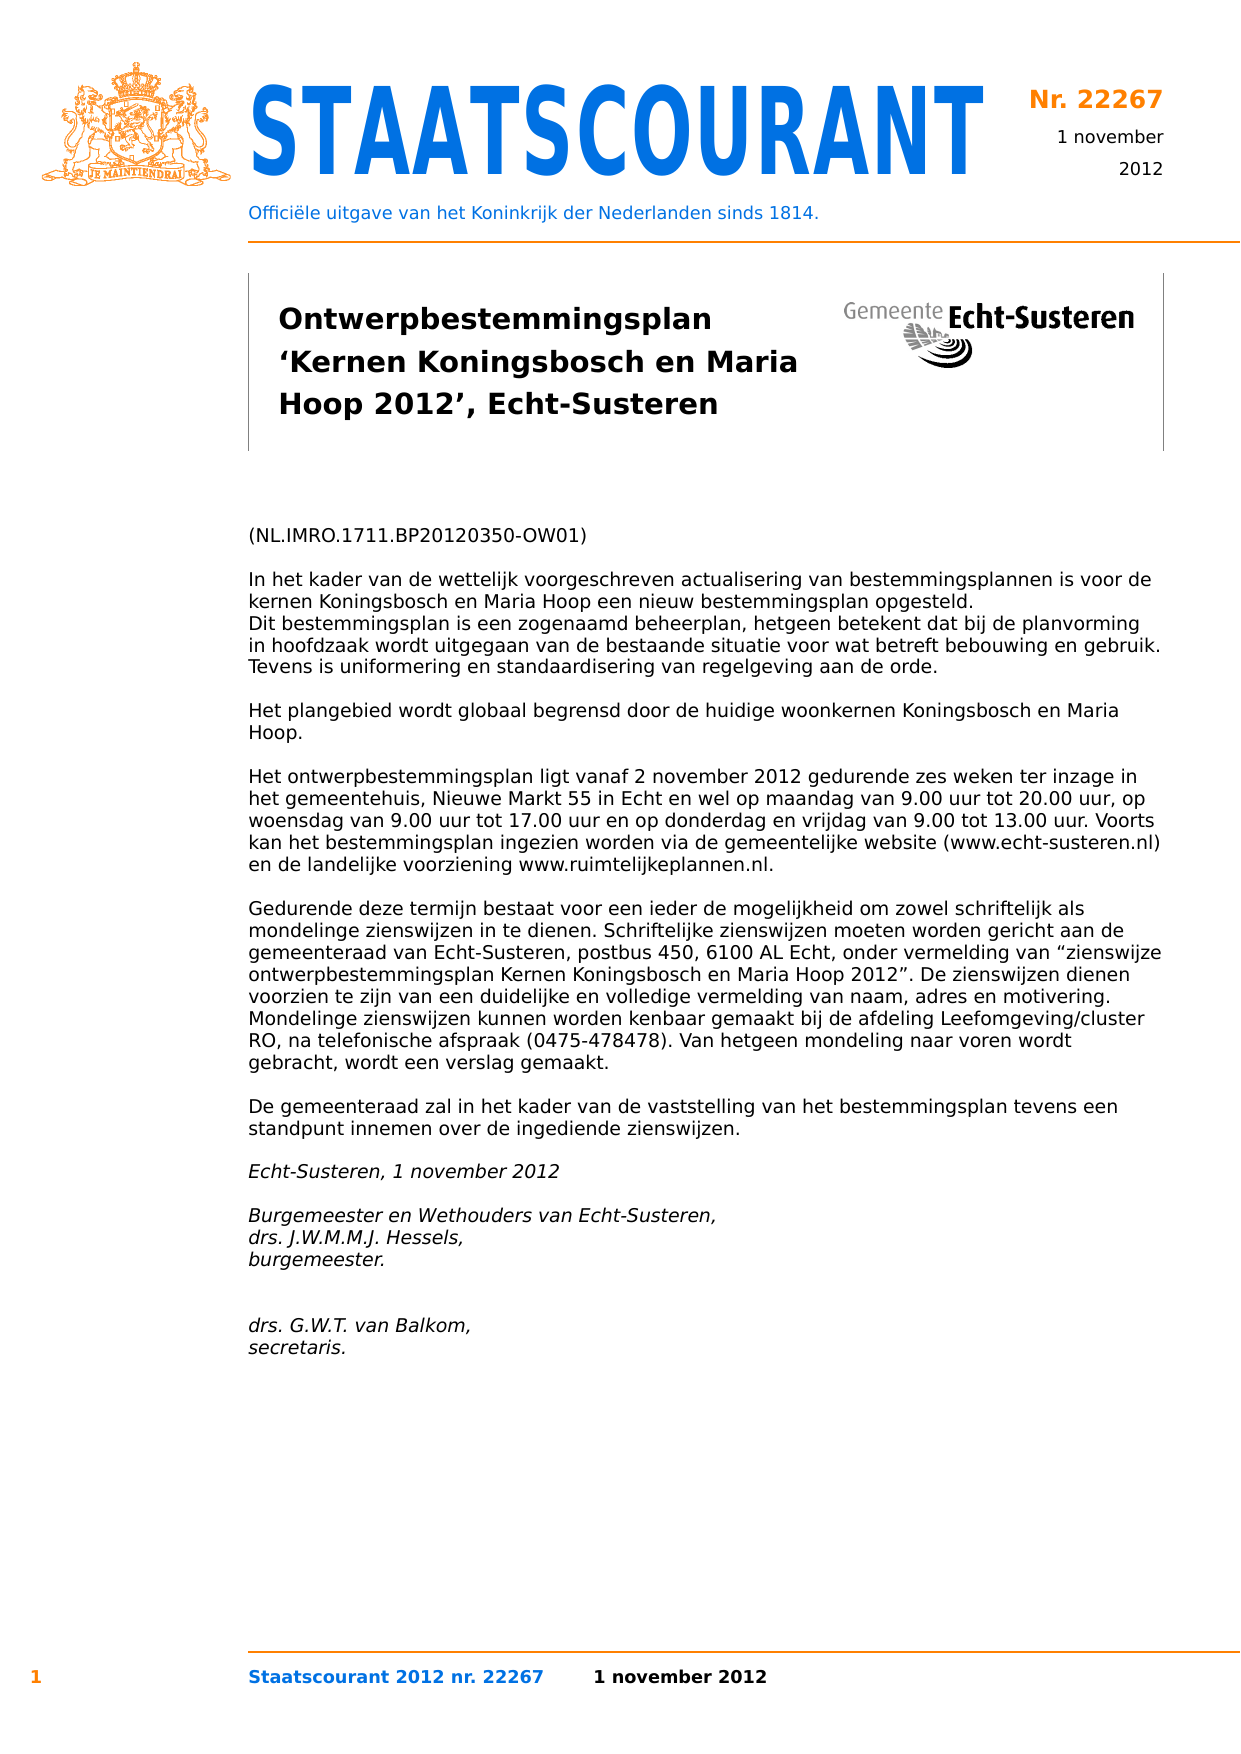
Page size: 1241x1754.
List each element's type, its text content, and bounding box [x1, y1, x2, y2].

subtitle Ontwerpbestemmingsplan ‘Kernen Koningsbosch en Maria Hoop 2012’, Echt-Susteren [249, 273, 1163, 451]
text Burgemeester en Wethouders van Echt-Susteren, drs. J.W.M.M.J. Hessels, burgemeester. [248, 1205, 1163, 1271]
table_header [25, 62, 248, 241]
table_header STAATSCOURANT [248, 62, 998, 203]
table_cell Officiële uitgave van het Koninkrijk der Nederlanden sinds 1814. [248, 203, 1240, 241]
text Echt-Susteren, 1 november 2012 [248, 1161, 1163, 1183]
text De gemeenteraad zal in het kader van de vaststelling van het bestemmingsplan tevens een standpunt innemen over de ingediende zienswijzen. [248, 1096, 1163, 1139]
table_header Nr. 22267 [998, 62, 1240, 121]
picture [41, 62, 231, 186]
text Tevens is uniformering en standaardisering van regelgeving aan de orde. [248, 656, 1163, 678]
text Gedurende deze termijn bestaat voor een ieder de mogelijkheid om zowel schriftelijk als mondelinge zienswijzen in te dienen. Schriftelijke zienswijzen moeten worden gericht aan de gemeenteraad van Echt-Susteren, postbus 450, 6100 AL Echt, onder vermelding van “zienswijze ontwerpbestemmingsplan Kernen Koningsbosch en Maria Hoop 2012”. De zienswijzen dienen voorzien te zijn van een duidelijke en volledige vermelding van naam, adres en motivering. Mondelinge zienswijzen kunnen worden kenbaar gemaakt bij de afdeling Leefomgeving/cluster RO, na telefonische afspraak (0475-478478). Van hetgeen mondeling naar voren wordt gebracht, wordt een verslag gemaakt. [248, 898, 1163, 1074]
text In het kader van de wettelijk voorgeschreven actualisering van bestemmingsplannen is voor de kernen Koningsbosch en Maria Hoop een nieuw bestemmingsplan opgesteld. [248, 568, 1163, 612]
table_cell 1 november [998, 121, 1240, 153]
text Het plangebied wordt globaal begrensd door de huidige woonkernen Koningsbosch en Maria Hoop. [248, 700, 1163, 744]
text Het ontwerpbestemmingsplan ligt vanaf 2 november 2012 gedurende zes weken ter inzage in het gemeentehuis, Nieuwe Markt 55 in Echt en wel op maandag van 9.00 uur tot 20.00 uur, op woensdag van 9.00 uur tot 17.00 uur en op donderdag en vrijdag van 9.00 tot 13.00 uur. Voorts kan het bestemmingsplan ingezien worden via de gemeentelijke website (www.echt-susteren.nl) en de landelijke voorziening www.ruimtelijkeplannen.nl. [248, 766, 1163, 876]
text drs. G.W.T. van Balkom, secretaris. [248, 1293, 1163, 1359]
text Dit bestemmingsplan is een zogenaamd beheerplan, hetgeen betekent dat bij de planvorming in hoofdzaak wordt uitgegaan van de bestaande situatie voor wat betreft bebouwing en gebruik. [248, 612, 1163, 656]
text (NL.IMRO.1711.BP20120350-OW01) [248, 525, 1163, 547]
table_cell 2012 [998, 153, 1240, 203]
picture [844, 302, 1134, 368]
